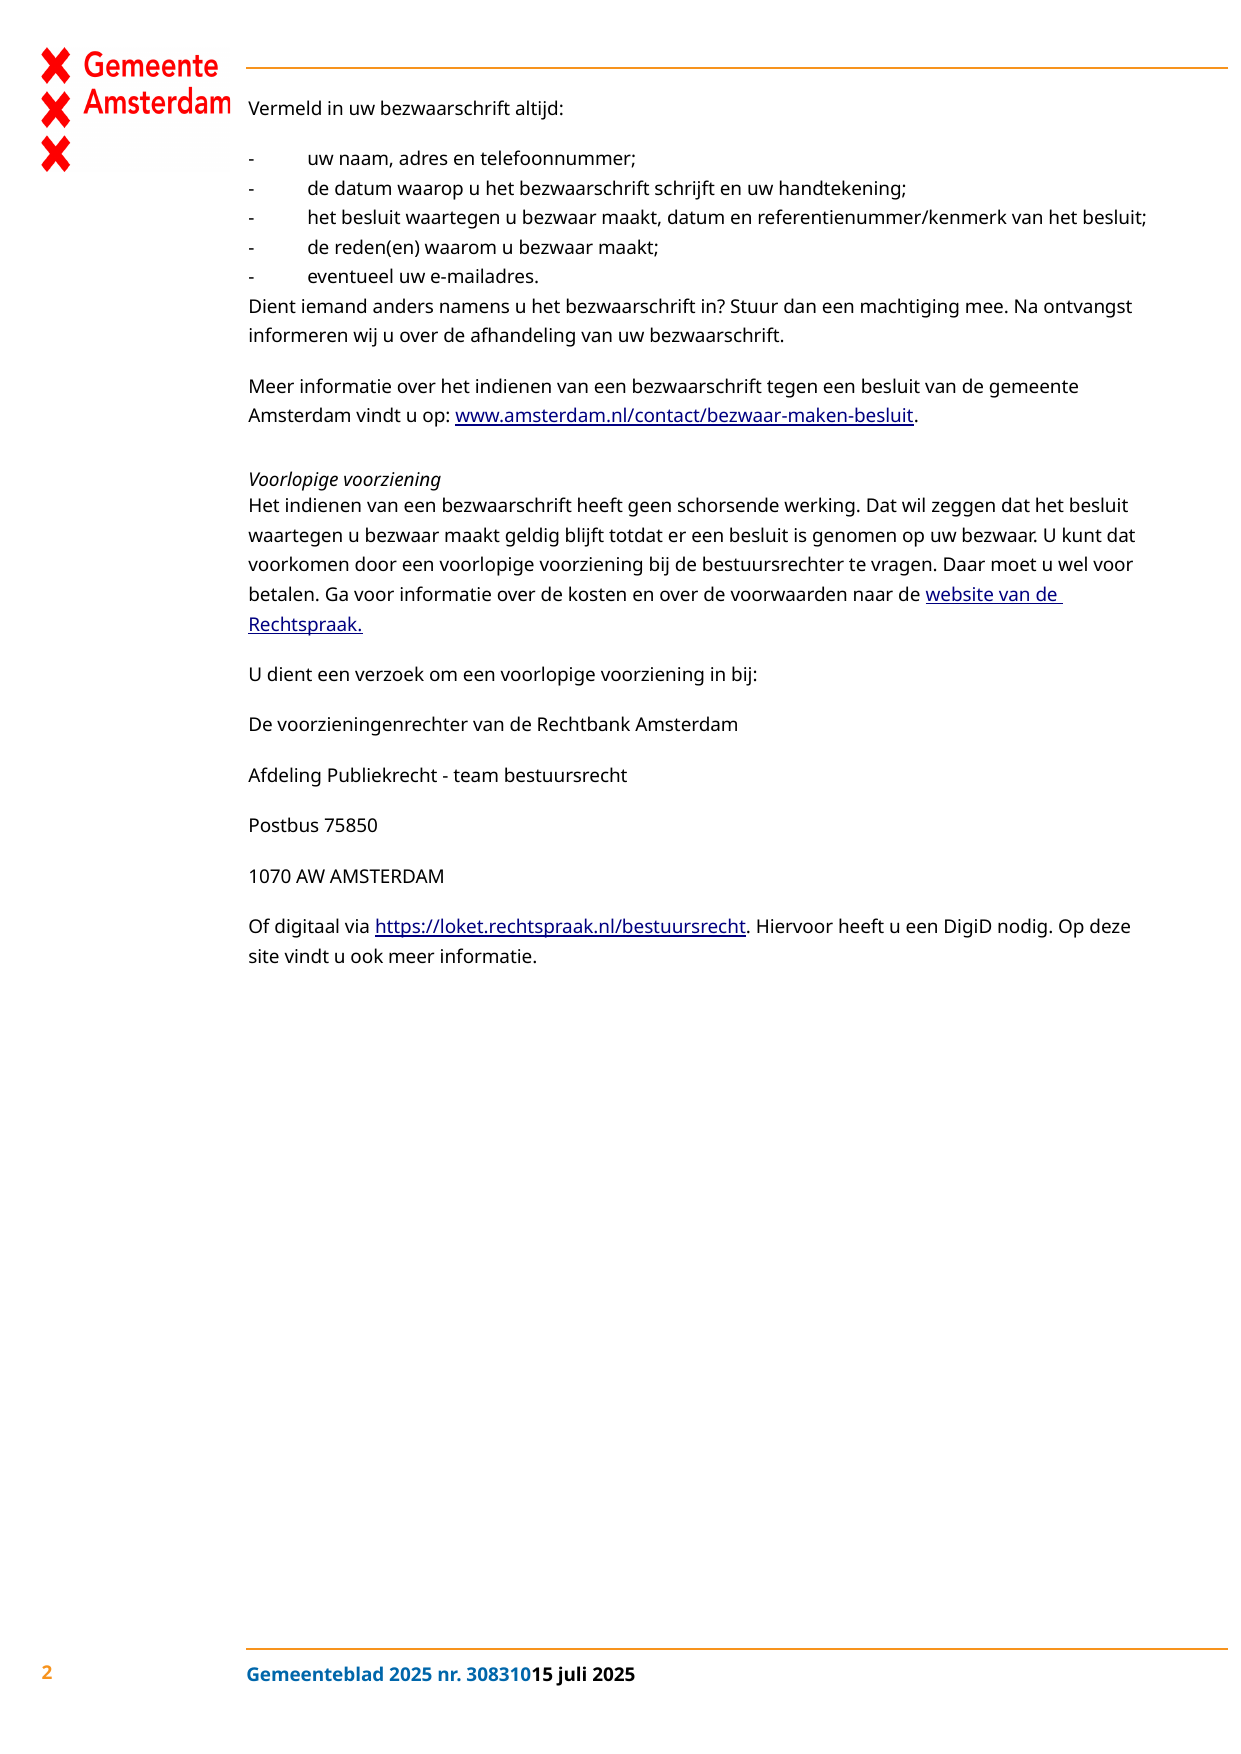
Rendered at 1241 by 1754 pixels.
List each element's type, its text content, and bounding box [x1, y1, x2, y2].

text 1070 AW AMSTERDAM [248, 863, 1152, 888]
text Voorlopige voorziening [248, 467, 1152, 492]
text Vermeld in uw bezwaarschrift altijd: [248, 95, 1152, 121]
text Postbus 75850 [248, 812, 1152, 838]
text U dient een verzoek om een voorlopige voorziening in bij: [248, 661, 1152, 687]
text Meer informatie over het indienen van een bezwaarschrift tegen een besluit van de gemeente Amsterdam vindt u op: www.amsterdam.nl/contact/bezwaar-maken-besluit. [248, 373, 1152, 428]
list het besluit waartegen u bezwaar maakt, datum en referentienummer/kenmerk van het besluit; [248, 204, 1152, 230]
list uw naam, adres en telefoonnummer; [248, 145, 1152, 171]
text Afdeling Publiekrecht - team bestuursrecht [248, 762, 1152, 788]
list de datum waarop u het bezwaarschrift schrijft en uw handtekening; [248, 175, 1152, 201]
text De voorzieningenrechter van de Rechtbank Amsterdam [248, 712, 1152, 737]
text Dient iemand anders namens u het bezwaarschrift in? Stuur dan een machtiging mee. Na ontvangst informeren wij u over de afhandeling van uw bezwaarschrift. [248, 293, 1152, 348]
picture [41, 47, 231, 172]
list de reden(en) waarom u bezwaar maakt; [248, 234, 1152, 260]
text Het indienen van een bezwaarschrift heeft geen schorsende werking. Dat wil zeggen dat het besluit waartegen u bezwaar maakt geldig blijft totdat er een besluit is genomen op uw bezwaar. U kunt dat voorkomen door een voorlopige voorziening bij de bestuursrechter te vragen. Daar moet u wel voor betalen. Ga voor informatie over de kosten en over de voorwaarden naar de website van de Rechtspraak. [248, 492, 1152, 636]
list eventueel uw e-mailadres. [248, 263, 1152, 289]
text Of digitaal via https://loket.rechtspraak.nl/bestuursrecht. Hiervoor heeft u een DigiD nodig. Op deze site vindt u ook meer informatie. [248, 913, 1152, 968]
